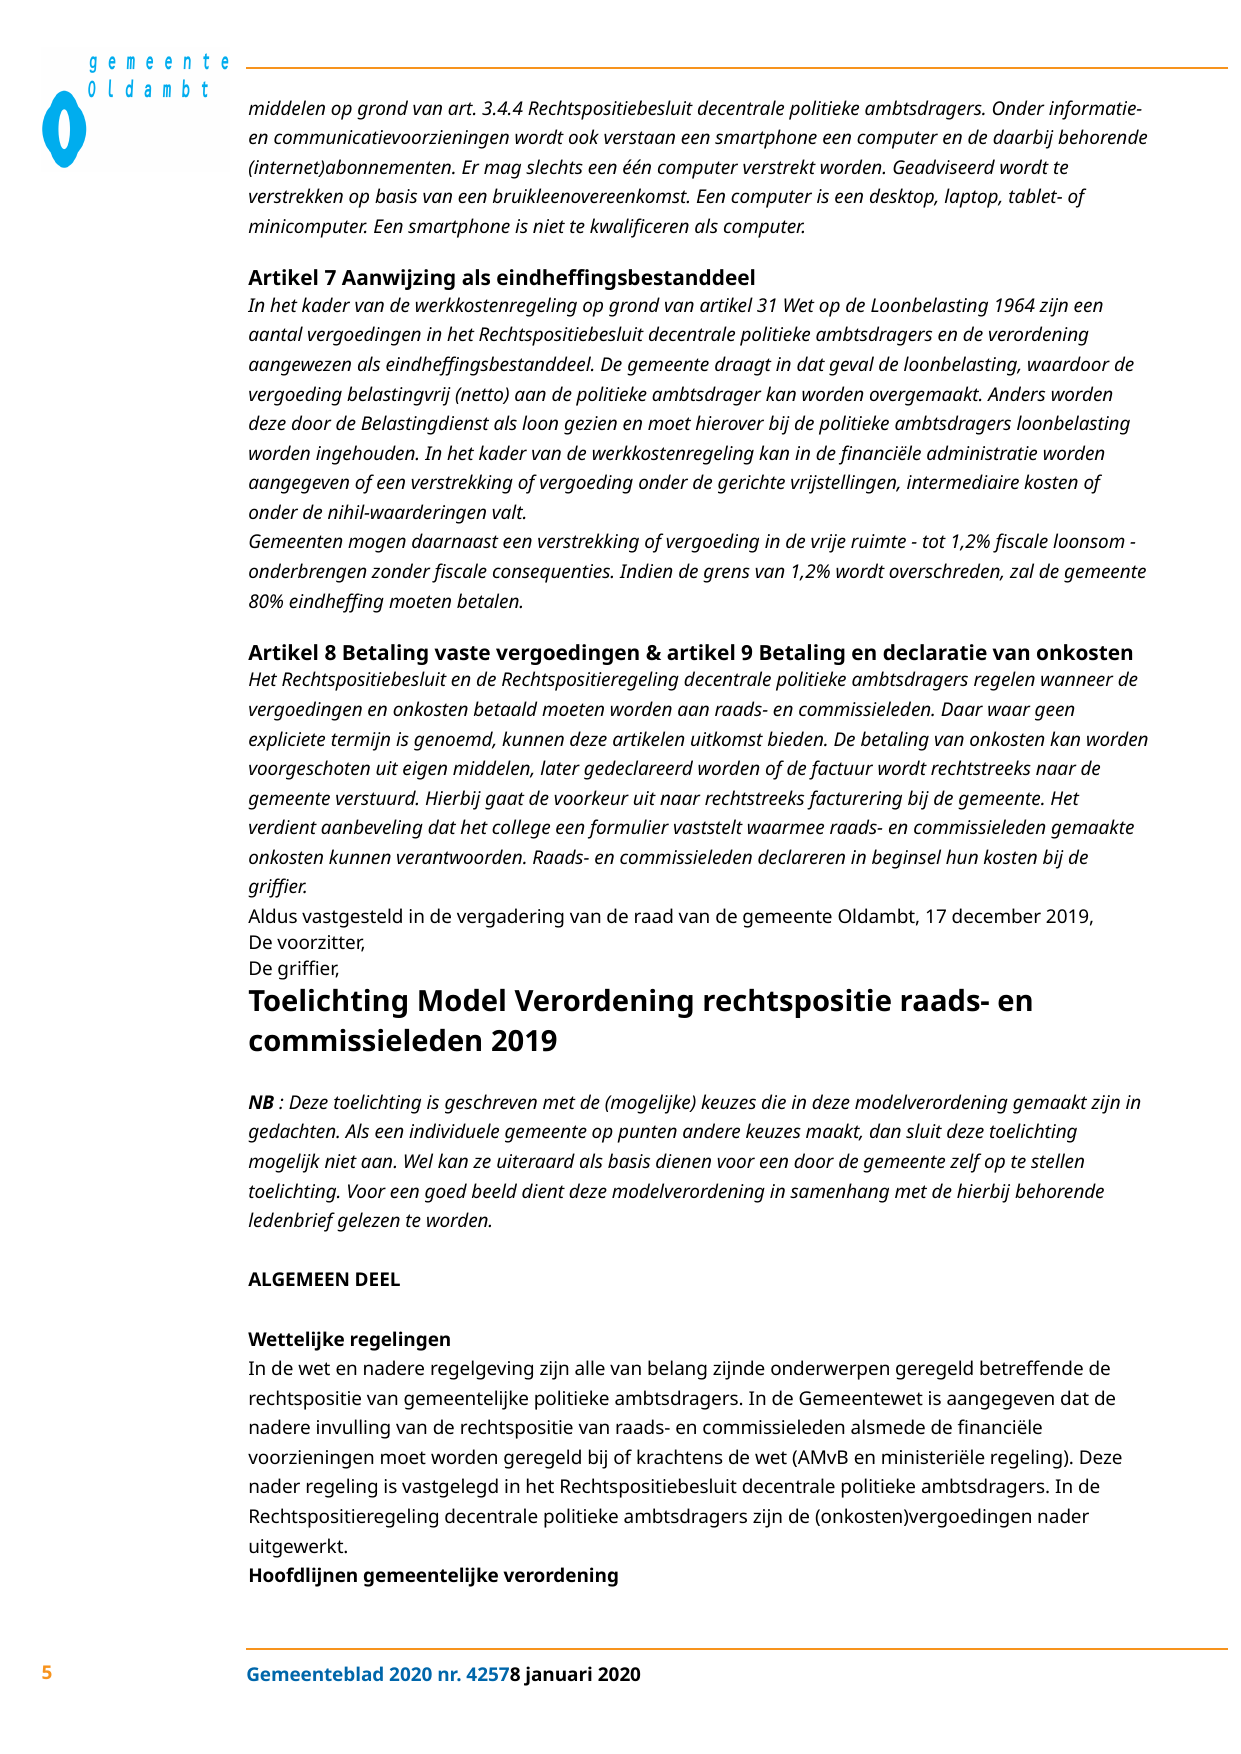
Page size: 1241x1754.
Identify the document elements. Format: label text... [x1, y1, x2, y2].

text In de wet en nadere regelgeving zijn alle van belang zijnde onderwerpen geregeld betreffende de rechtspositie van gemeentelijke politieke ambtsdragers. In de Gemeentewet is aangegeven dat de nadere invulling van de rechtspositie van raads- en commissieleden alsmede de financiële voorzieningen moet worden geregeld bij of krachtens de wet (AMvB en ministeriële regeling). Deze nader regeling is vastgelegd in het Rechtspositiebesluit decentrale politieke ambtsdragers. In de Rechtspositieregeling decentrale politieke ambtsdragers zijn de (onkosten)vergoedingen nader uitgewerkt. [248, 1355, 1152, 1558]
text Aldus vastgesteld in de vergadering van de raad van de gemeente Oldambt, 17 december 2019, [248, 903, 1152, 929]
text Hoofdlijnen gemeentelijke verordening [248, 1562, 1152, 1588]
text NB : Deze toelichting is geschreven met de (mogelijke) keuzes die in deze modelverordening gemaakt zijn in gedachten. Als een individuele gemeente op punten andere keuzes maakt, dan sluit deze toelichting mogelijk niet aan. Wel kan ze uiteraard als basis dienen voor een door de gemeente zelf op te stellen toelichting. Voor een goed beeld dient deze modelverordening in samenhang met de hierbij behorende ledenbrief gelezen te worden. [248, 1089, 1152, 1233]
text Gemeenten mogen daarnaast een verstrekking of vergoeding in de vrije ruimte - tot 1,2% fiscale loonsom - onderbrengen zonder fiscale consequenties. Indien de grens van 1,2% wordt overschreden, zal de gemeente 80% eindheffing moeten betalen. [248, 529, 1152, 613]
text Wettelijke regelingen [248, 1326, 1152, 1351]
picture [41, 47, 231, 172]
text Het Rechtspositiebesluit en de Rechtspositieregeling decentrale politieke ambtsdragers regelen wanneer de vergoedingen en onkosten betaald moeten worden aan raads- en commissieleden. Daar waar geen expliciete termijn is genoemd, kunnen deze artikelen uitkomst bieden. De betaling van onkosten kan worden voorgeschoten uit eigen middelen, later gedeclareerd worden of de factuur wordt rechtstreeks naar de gemeente verstuurd. Hierbij gaat de voorkeur uit naar rechtstreeks facturering bij de gemeente. Het verdient aanbeveling dat het college een formulier vaststelt waarmee raads- en commissieleden gemaakte onkosten kunnen verantwoorden. Raads- en commissieleden declareren in beginsel hun kosten bij de griffier. [248, 667, 1152, 899]
text ALGEMEEN DEEL [248, 1267, 1152, 1292]
text middelen op grond van art. 3.4.4 Rechtspositiebesluit decentrale politieke ambtsdragers. Onder informatie- en communicatievoorzieningen wordt ook verstaan een smartphone een computer en de daarbij behorende (internet)abonnementen. Er mag slechts een één computer verstrekt worden. Geadviseerd wordt te verstrekken op basis van een bruikleenovereenkomst. Een computer is een desktop, laptop, tablet- of minicomputer. Een smartphone is niet te kwalificeren als computer. [248, 95, 1152, 239]
text Artikel 8 Betaling vaste vergoedingen & artikel 9 Betaling en declaratie van onkosten [248, 638, 1152, 667]
text De griffier, [248, 955, 1152, 981]
text Toelichting Model Verordening rechtspositie raads- en commissieleden 2019 [248, 981, 1152, 1060]
text Artikel 7 Aanwijzing als eindheffingsbestanddeel [248, 263, 1152, 292]
text In het kader van de werkkostenregeling op grond van artikel 31 Wet op de Loonbelasting 1964 zijn een aantal vergoedingen in het Rechtspositiebesluit decentrale politieke ambtsdragers en de verordening aangewezen als eindheffingsbestanddeel. De gemeente draagt in dat geval de loonbelasting, waardoor de vergoeding belastingvrij (netto) aan de politieke ambtsdrager kan worden overgemaakt. Anders worden deze door de Belastingdienst als loon gezien en moet hierover bij de politieke ambtsdragers loonbelasting worden ingehouden. In het kader van de werkkostenregeling kan in de financiële administratie worden aangegeven of een verstrekking of vergoeding onder de gerichte vrijstellingen, intermediaire kosten of onder de nihil-waarderingen valt. [248, 292, 1152, 525]
text De voorzitter, [248, 929, 1152, 955]
